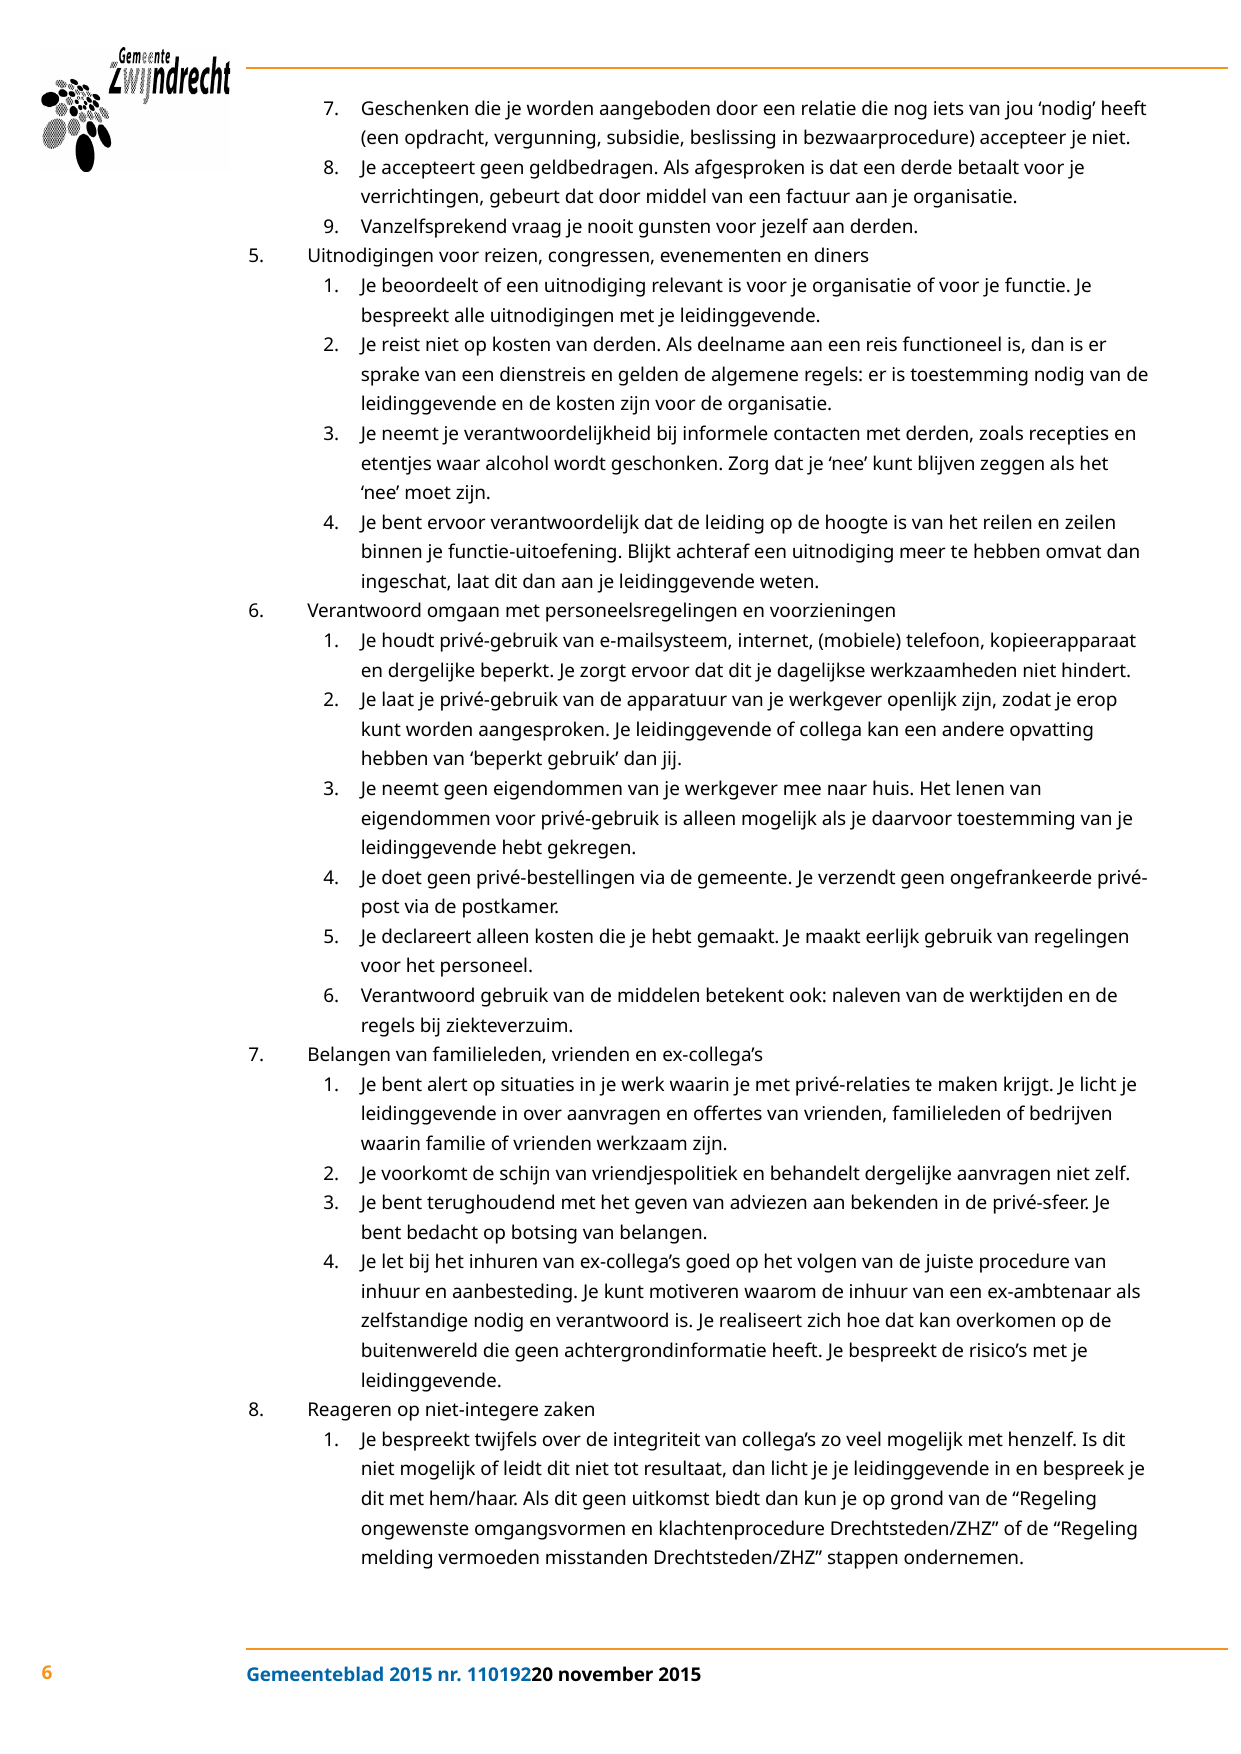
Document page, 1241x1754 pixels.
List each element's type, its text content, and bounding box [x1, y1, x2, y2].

list Je doet geen privé-bestellingen via de gemeente. Je verzendt geen ongefrankeerde privé-post via de postkamer. [323, 864, 1152, 919]
list Je neemt je verantwoordelijkheid bij informele contacten met derden, zoals recepties en etentjes waar alcohol wordt geschonken. Zorg dat je ‘nee’ kunt blijven zeggen als het ‘nee’ moet zijn. [323, 420, 1152, 505]
list Vanzelfsprekend vraag je nooit gunsten voor jezelf aan derden. [323, 213, 1152, 239]
list Je bespreekt twijfels over de integriteit van collega’s zo veel mogelijk met henzelf. Is dit niet mogelijk of leidt dit niet tot resultaat, dan licht je je leidinggevende in en bespreek je dit met hem/haar. Als dit geen uitkomst biedt dan kun je op grond van de “Regeling ongewenste omgangsvormen en klachtenprocedure Drechtsteden/ZHZ” of de “Regeling melding vermoeden misstanden Drechtsteden/ZHZ” stappen ondernemen. [323, 1426, 1152, 1570]
list Reageren op niet-integere zaken [248, 1396, 1152, 1422]
list Verantwoord gebruik van de middelen betekent ook: naleven van de werktijden en de regels bij ziekteverzuim. [323, 982, 1152, 1038]
list Geschenken die je worden aangeboden door een relatie die nog iets van jou ‘nodig’ heeft (een opdracht, vergunning, subsidie, beslissing in bezwaarprocedure) accepteer je niet. [323, 95, 1152, 150]
list Je beoordeelt of een uitnodiging relevant is voor je organisatie of voor je functie. Je bespreekt alle uitnodigingen met je leidinggevende. [323, 272, 1152, 328]
list Je accepteert geen geldbedragen. Als afgesproken is dat een derde betaalt voor je verrichtingen, gebeurt dat door middel van een factuur aan je organisatie. [323, 154, 1152, 209]
list Je voorkomt de schijn van vriendjespolitiek en behandelt dergelijke aanvragen niet zelf. [323, 1160, 1152, 1186]
list Je bent alert op situaties in je werk waarin je met privé-relaties te maken krijgt. Je licht je leidinggevende in over aanvragen en offertes van vrienden, familieleden of bedrijven waarin familie of vrienden werkzaam zijn. [323, 1071, 1152, 1156]
list Je bent ervoor verantwoordelijk dat de leiding op de hoogte is van het reilen en zeilen binnen je functie-uitoefening. Blijkt achteraf een uitnodiging meer te hebben omvat dan ingeschat, laat dit dan aan je leidinggevende weten. [323, 509, 1152, 594]
list Je let bij het inhuren van ex-collega’s goed op het volgen van de juiste procedure van inhuur en aanbesteding. Je kunt motiveren waarom de inhuur van een ex-ambtenaar als zelfstandige nodig en verantwoord is. Je realiseert zich hoe dat kan overkomen op de buitenwereld die geen achtergrondinformatie heeft. Je bespreekt de risico’s met je leidinggevende. [323, 1248, 1152, 1393]
list Je neemt geen eigendommen van je werkgever mee naar huis. Het lenen van eigendommen voor privé-gebruik is alleen mogelijk als je daarvoor toestemming van je leidinggevende hebt gekregen. [323, 775, 1152, 860]
list Je laat je privé-gebruik van de apparatuur van je werkgever openlijk zijn, zodat je erop kunt worden aangesproken. Je leidinggevende of collega kan een andere opvatting hebben van ‘beperkt gebruik’ dan jij. [323, 686, 1152, 771]
list Je declareert alleen kosten die je hebt gemaakt. Je maakt eerlijk gebruik van regelingen voor het personeel. [323, 923, 1152, 978]
picture [41, 47, 231, 172]
list Verantwoord omgaan met personeelsregelingen en voorzieningen [248, 598, 1152, 623]
list Uitnodigingen voor reizen, congressen, evenementen en diners [248, 243, 1152, 268]
list Je reist niet op kosten van derden. Als deelname aan een reis functioneel is, dan is er sprake van een dienstreis en gelden de algemene regels: er is toestemming nodig van de leidinggevende en de kosten zijn voor de organisatie. [323, 331, 1152, 416]
list Je bent terughoudend met het geven van adviezen aan bekenden in de privé-sfeer. Je bent bedacht op botsing van belangen. [323, 1189, 1152, 1245]
list Je houdt privé-gebruik van e-mailsysteem, internet, (mobiele) telefoon, kopieerapparaat en dergelijke beperkt. Je zorgt ervoor dat dit je dagelijkse werkzaamheden niet hindert. [323, 627, 1152, 683]
list Belangen van familieleden, vrienden en ex-collega’s [248, 1041, 1152, 1067]
